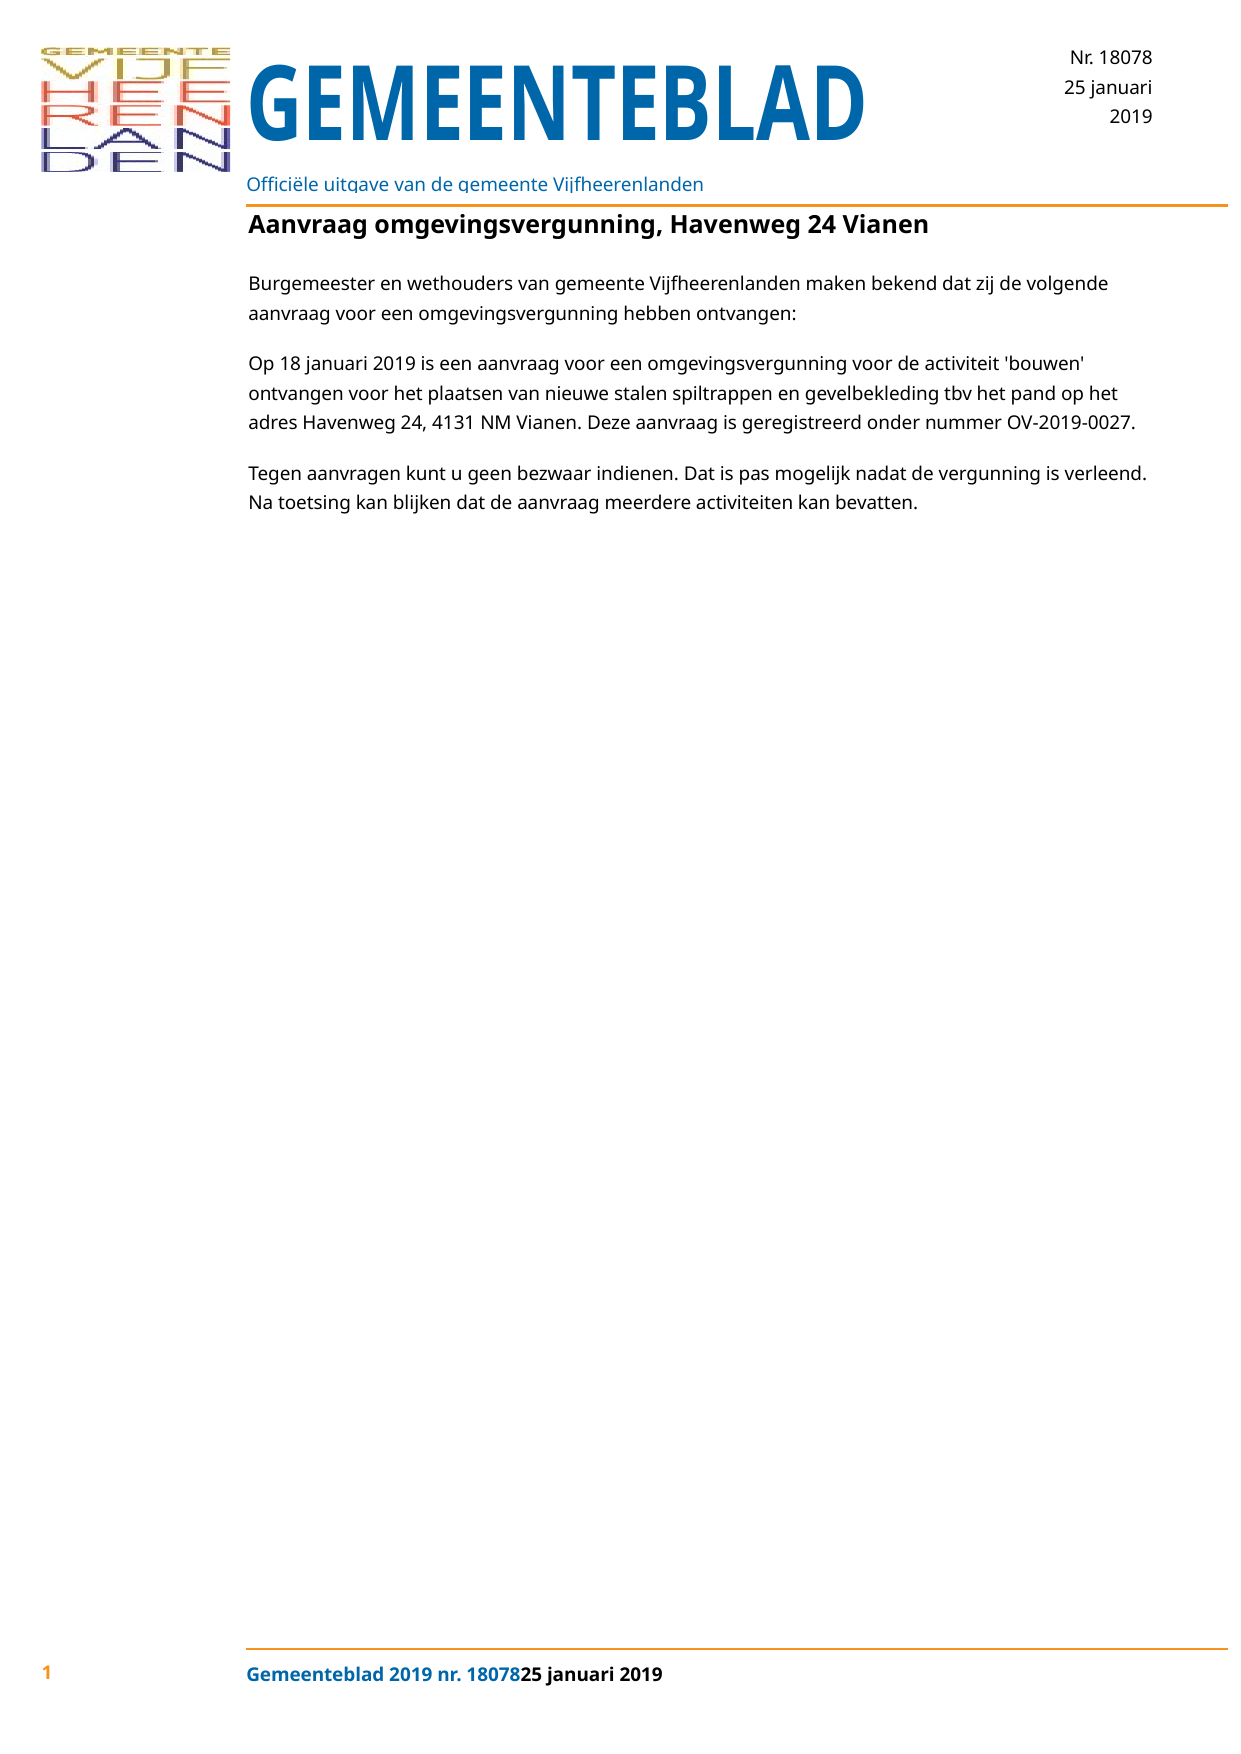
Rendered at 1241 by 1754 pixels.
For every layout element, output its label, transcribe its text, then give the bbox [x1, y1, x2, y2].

text Tegen aanvragen kunt u geen bezwaar indienen. Dat is pas mogelijk nadat de vergunning is verleend. Na toetsing kan blijken dat de aanvraag meerdere activiteiten kan bevatten. [248, 460, 1152, 515]
text Aanvraag omgevingsvergunning, Havenweg 24 Vianen [248, 207, 1152, 241]
text Burgemeester en wethouders van gemeente Vijfheerenlanden maken bekend dat zij de volgende aanvraag voor een omgevingsvergunning hebben ontvangen: [248, 270, 1152, 326]
picture [41, 47, 231, 172]
text Op 18 januari 2019 is een aanvraag voor een omgevingsvergunning voor de activiteit 'bouwen' ontvangen voor het plaatsen van nieuwe stalen spiltrappen en gevelbekleding tbv het pand op het adres Havenweg 24, 4131 NM Vianen. Deze aanvraag is geregistreerd onder nummer OV-2019-0027. [248, 350, 1152, 435]
